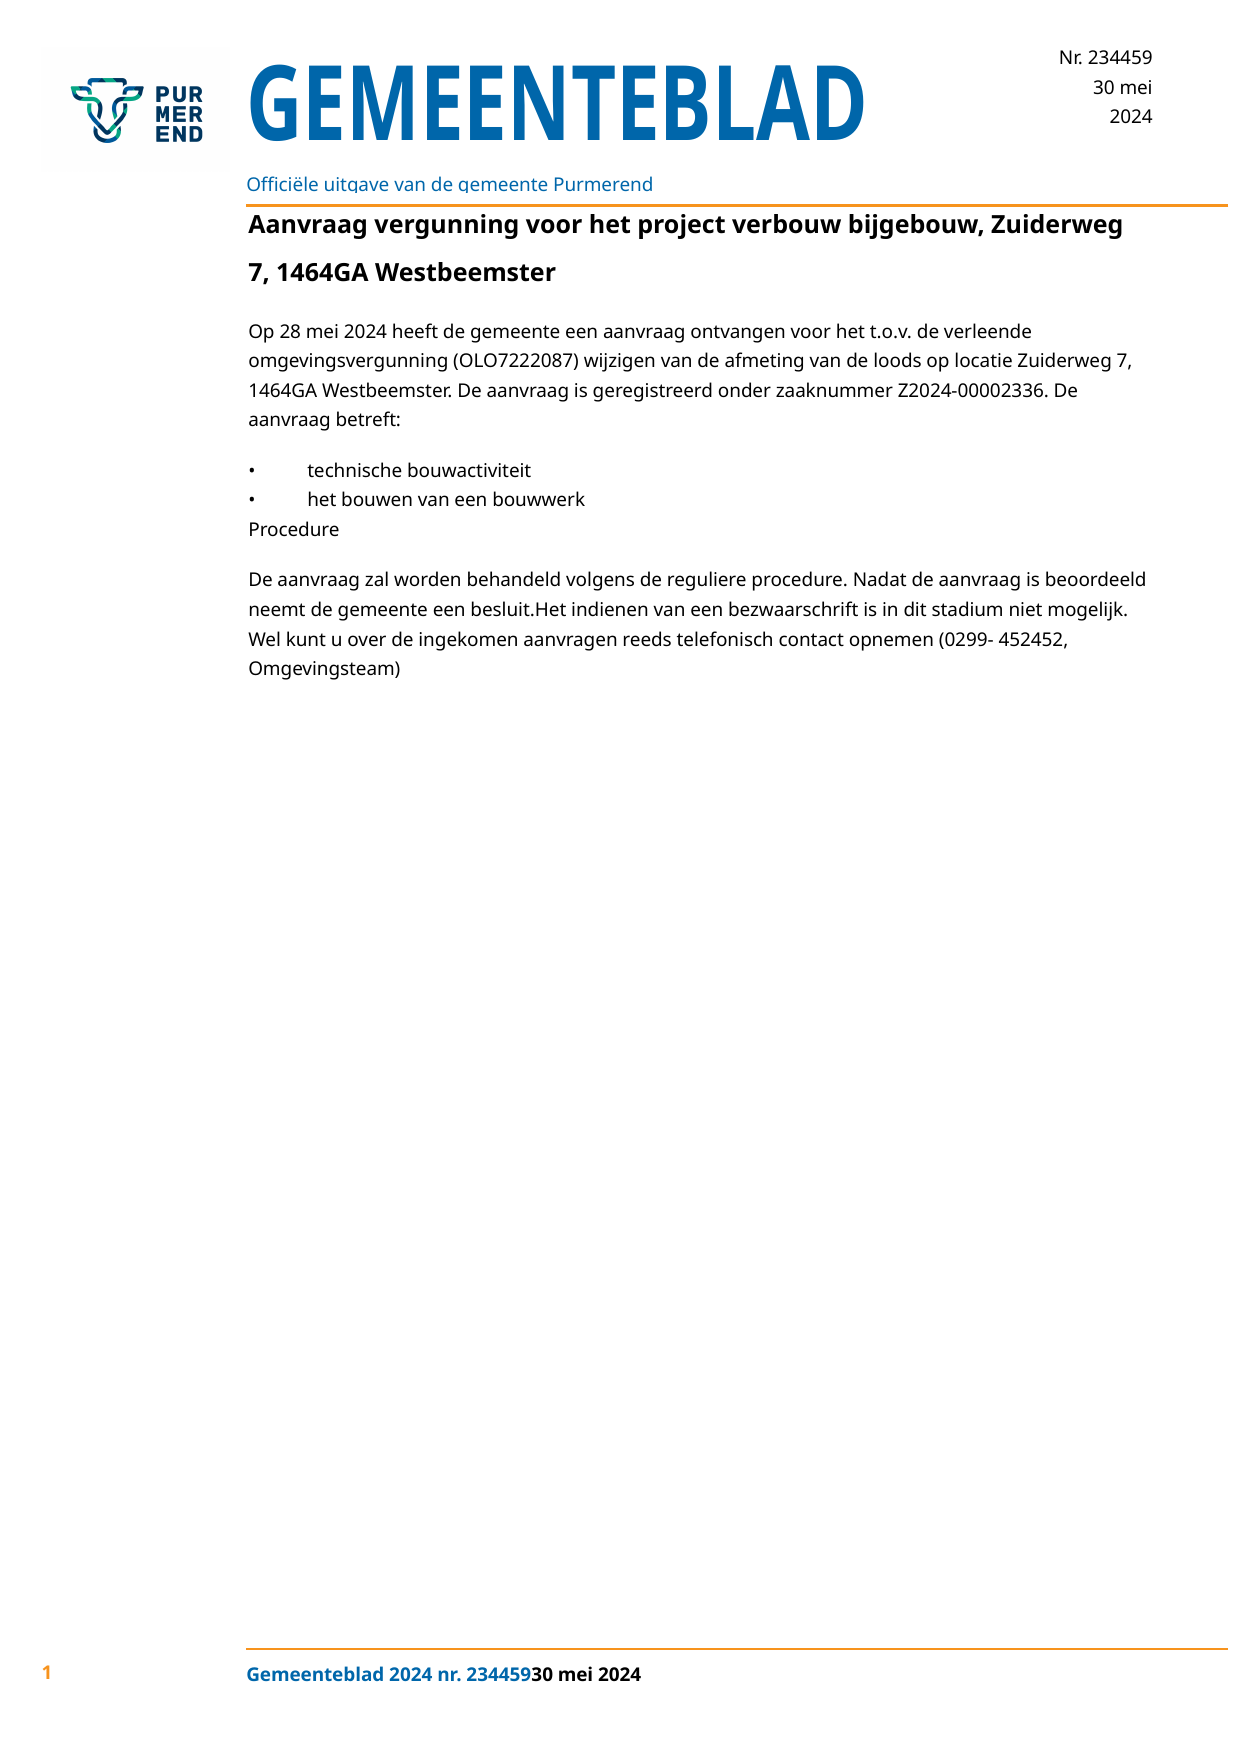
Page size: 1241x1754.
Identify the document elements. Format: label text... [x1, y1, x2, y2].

picture [41, 47, 231, 172]
text Aanvraag vergunning voor het project verbouw bijgebouw, Zuiderweg 7, 1464GA Westbeemster [248, 207, 1152, 288]
list technische bouwactiviteit [248, 457, 1152, 483]
text De aanvraag zal worden behandeld volgens de reguliere procedure. Nadat de aanvraag is beoordeeld neemt de gemeente een besluit.Het indienen van een bezwaarschrift is in dit stadium niet mogelijk. Wel kunt u over de ingekomen aanvragen reeds telefonisch contact opnemen (0299- 452452, Omgevingsteam) [248, 567, 1152, 681]
list het bouwen van een bouwwerk [248, 487, 1152, 512]
text Procedure [248, 516, 1152, 542]
text Op 28 mei 2024 heeft de gemeente een aanvraag ontvangen voor het t.o.v. de verleende omgevingsvergunning (OLO7222087) wijzigen van de afmeting van de loods op locatie Zuiderweg 7, 1464GA Westbeemster. De aanvraag is geregistreerd onder zaaknummer Z2024-00002336. De aanvraag betreft: [248, 318, 1152, 432]
